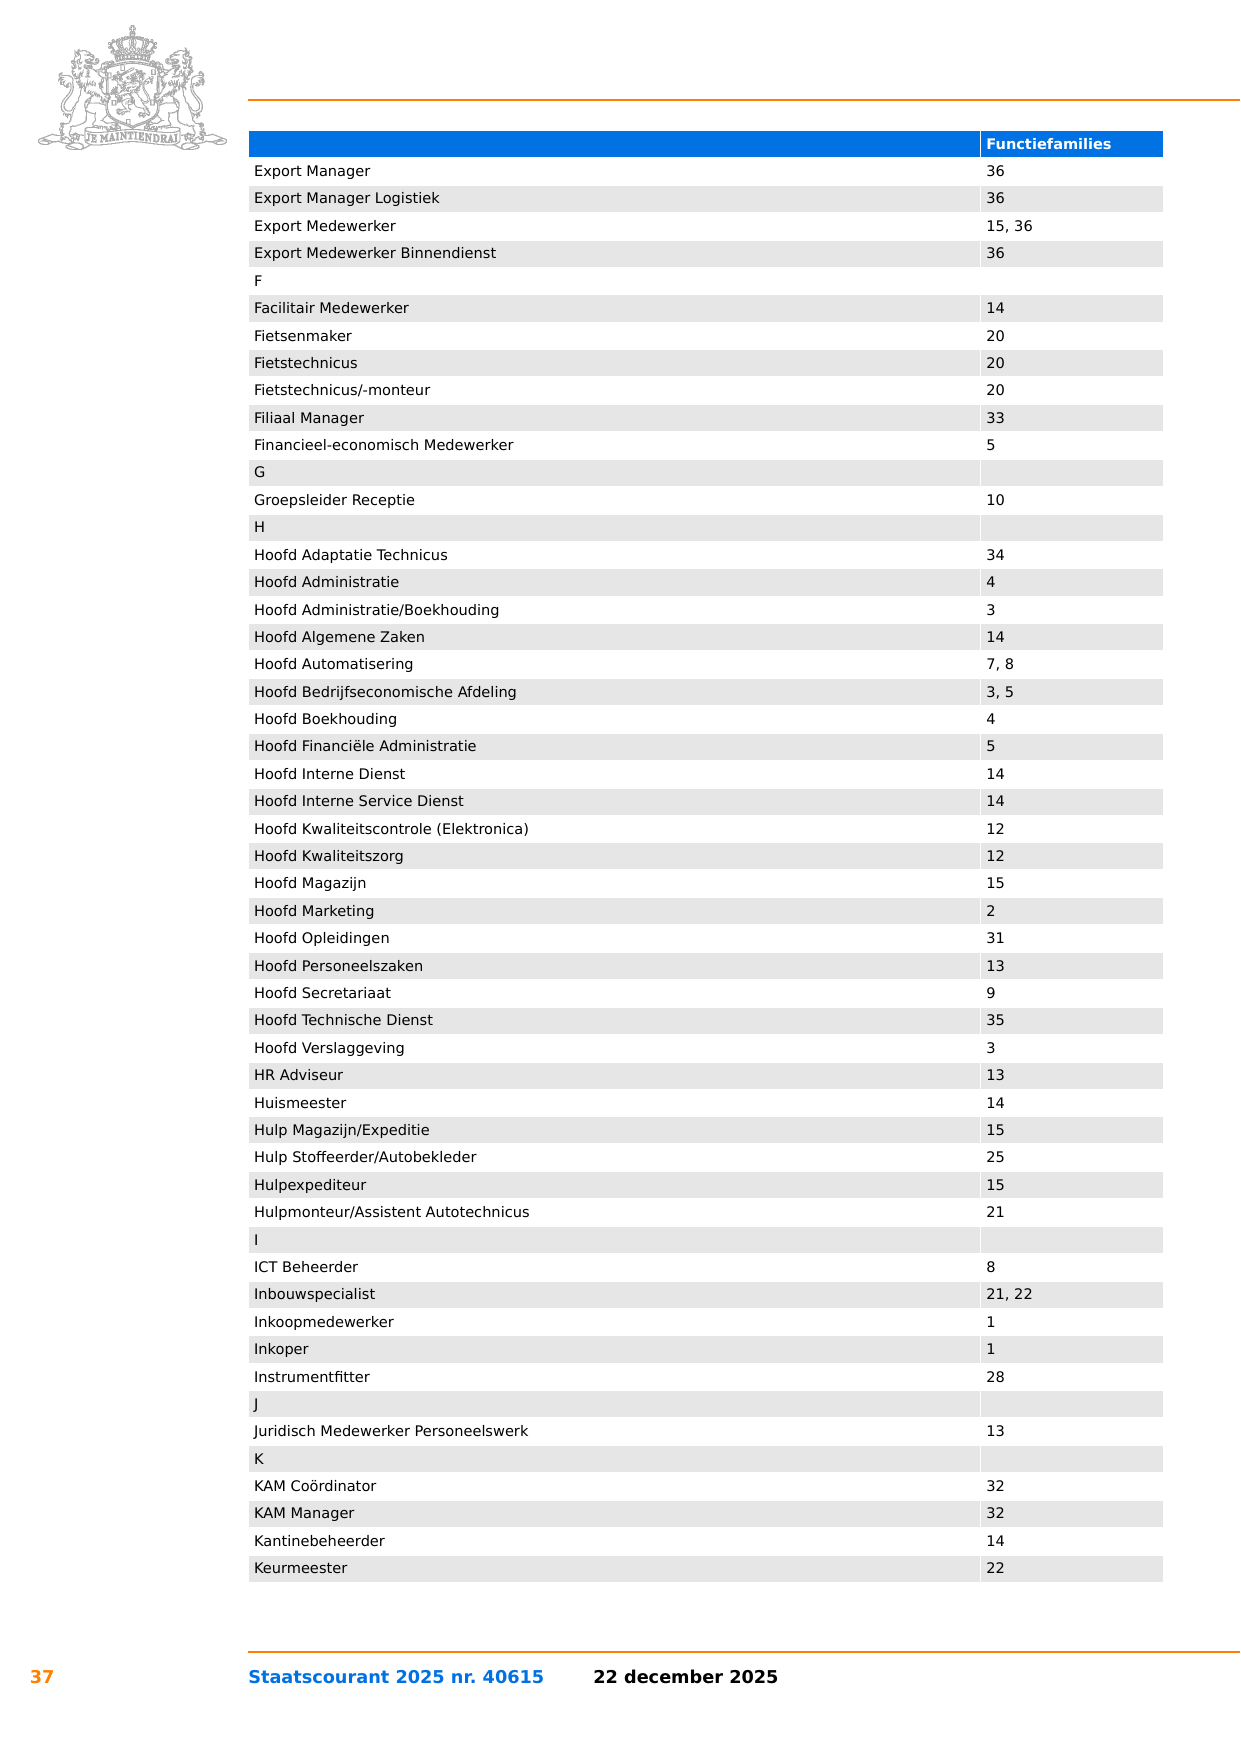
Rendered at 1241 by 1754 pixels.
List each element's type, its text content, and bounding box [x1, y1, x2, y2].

table_cell 20 [981, 378, 1163, 404]
table_cell Hoofd Technische Dienst [249, 1008, 980, 1034]
table_cell 15 [981, 1172, 1163, 1198]
table_cell Hoofd Adaptatie Technicus [249, 542, 980, 568]
table_cell Fietsenmaker [249, 323, 980, 349]
table_cell 9 [981, 980, 1163, 1007]
table_cell Hoofd Marketing [249, 898, 980, 924]
table_cell 2 [981, 898, 1163, 924]
table_cell [981, 1227, 1163, 1253]
table_cell Keurmeester [249, 1556, 980, 1582]
table_cell 12 [981, 816, 1163, 842]
table_cell [981, 460, 1163, 486]
table_cell Instrumentfitter [249, 1364, 980, 1390]
table_cell 33 [981, 405, 1163, 431]
table_cell 36 [981, 241, 1163, 267]
table_cell 14 [981, 789, 1163, 815]
table_cell Hoofd Magazijn [249, 871, 980, 897]
table_cell Hoofd Interne Service Dienst [249, 789, 980, 815]
table_cell 13 [981, 953, 1163, 979]
table_cell 12 [981, 843, 1163, 869]
table_cell 5 [981, 432, 1163, 459]
table_cell Hulp Magazijn/Expeditie [249, 1117, 980, 1143]
table_cell 32 [981, 1473, 1163, 1500]
table_cell Inkoper [249, 1336, 980, 1363]
table_cell Hoofd Interne Dienst [249, 761, 980, 787]
table_cell 20 [981, 350, 1163, 376]
table_cell Inkoopmedewerker [249, 1309, 980, 1335]
table_cell 8 [981, 1254, 1163, 1281]
table_cell 15 [981, 871, 1163, 897]
table_cell Hulp Stoffeerder/Autobekleder [249, 1145, 980, 1171]
table_cell 13 [981, 1419, 1163, 1445]
table_cell Export Manager [249, 158, 980, 185]
table_cell [981, 1446, 1163, 1472]
table_cell Filiaal Manager [249, 405, 980, 431]
table_cell 21, 22 [981, 1282, 1163, 1308]
table_cell 36 [981, 158, 1163, 185]
table_cell 14 [981, 761, 1163, 787]
table_cell 20 [981, 323, 1163, 349]
table_cell Hoofd Kwaliteitscontrole (Elektronica) [249, 816, 980, 842]
table_cell Hoofd Administratie [249, 569, 980, 596]
table_cell H [249, 515, 980, 541]
table_cell Hoofd Kwaliteitszorg [249, 843, 980, 869]
table_cell 3 [981, 1035, 1163, 1061]
table_cell Hulpmonteur/Assistent Autotechnicus [249, 1199, 980, 1226]
table_cell [981, 1391, 1163, 1417]
table_cell [981, 268, 1163, 294]
table_cell Huismeester [249, 1090, 980, 1116]
table_cell J [249, 1391, 980, 1417]
table_cell 28 [981, 1364, 1163, 1390]
table_cell 15, 36 [981, 213, 1163, 239]
table_cell 5 [981, 734, 1163, 760]
table_cell Fietstechnicus/-monteur [249, 378, 980, 404]
table_cell KAM Coördinator [249, 1473, 980, 1500]
table_cell Juridisch Medewerker Personeelswerk [249, 1419, 980, 1445]
table_cell ICT Beheerder [249, 1254, 980, 1281]
table_cell 35 [981, 1008, 1163, 1034]
table_cell 34 [981, 542, 1163, 568]
table_cell KAM Manager [249, 1501, 980, 1527]
table_cell 1 [981, 1309, 1163, 1335]
table_cell Hoofd Opleidingen [249, 925, 980, 952]
table_cell Kantinebeheerder [249, 1528, 980, 1554]
table_cell Hoofd Personeelszaken [249, 953, 980, 979]
table_cell F [249, 268, 980, 294]
table_cell Inbouwspecialist [249, 1282, 980, 1308]
table_cell Export Medewerker [249, 213, 980, 239]
picture [38, 25, 227, 150]
table_cell Fietstechnicus [249, 350, 980, 376]
table_cell Hoofd Algemene Zaken [249, 624, 980, 650]
table_cell 7, 8 [981, 651, 1163, 678]
table_cell 4 [981, 569, 1163, 596]
table_cell Hulpexpediteur [249, 1172, 980, 1198]
table_cell K [249, 1446, 980, 1472]
table_cell 22 [981, 1556, 1163, 1582]
table_cell G [249, 460, 980, 486]
table_cell Hoofd Administratie/Boekhouding [249, 597, 980, 623]
table_header [249, 131, 980, 157]
table_cell [981, 515, 1163, 541]
table_cell Facilitair Medewerker [249, 295, 980, 322]
table_cell 3, 5 [981, 679, 1163, 705]
table_cell 1 [981, 1336, 1163, 1363]
table_cell Groepsleider Receptie [249, 487, 980, 513]
table_cell 14 [981, 624, 1163, 650]
table_cell Hoofd Secretariaat [249, 980, 980, 1007]
table_cell 25 [981, 1145, 1163, 1171]
table_cell Export Manager Logistiek [249, 186, 980, 212]
table_cell 4 [981, 706, 1163, 733]
table_cell 3 [981, 597, 1163, 623]
table_cell 15 [981, 1117, 1163, 1143]
table_cell Hoofd Automatisering [249, 651, 980, 678]
table_header Functiefamilies [981, 131, 1163, 157]
table_cell Financieel-economisch Medewerker [249, 432, 980, 459]
table_cell HR Adviseur [249, 1063, 980, 1089]
table_cell Hoofd Bedrijfseconomische Afdeling [249, 679, 980, 705]
table_cell 14 [981, 1090, 1163, 1116]
table_cell 36 [981, 186, 1163, 212]
table_cell Hoofd Boekhouding [249, 706, 980, 733]
table_cell 32 [981, 1501, 1163, 1527]
table_cell Hoofd Verslaggeving [249, 1035, 980, 1061]
table_cell Hoofd Financiële Administratie [249, 734, 980, 760]
table_cell 13 [981, 1063, 1163, 1089]
table_cell 14 [981, 1528, 1163, 1554]
table_cell I [249, 1227, 980, 1253]
table_cell 31 [981, 925, 1163, 952]
table_cell 14 [981, 295, 1163, 322]
table_cell Export Medewerker Binnendienst [249, 241, 980, 267]
table_cell 21 [981, 1199, 1163, 1226]
table_cell 10 [981, 487, 1163, 513]
